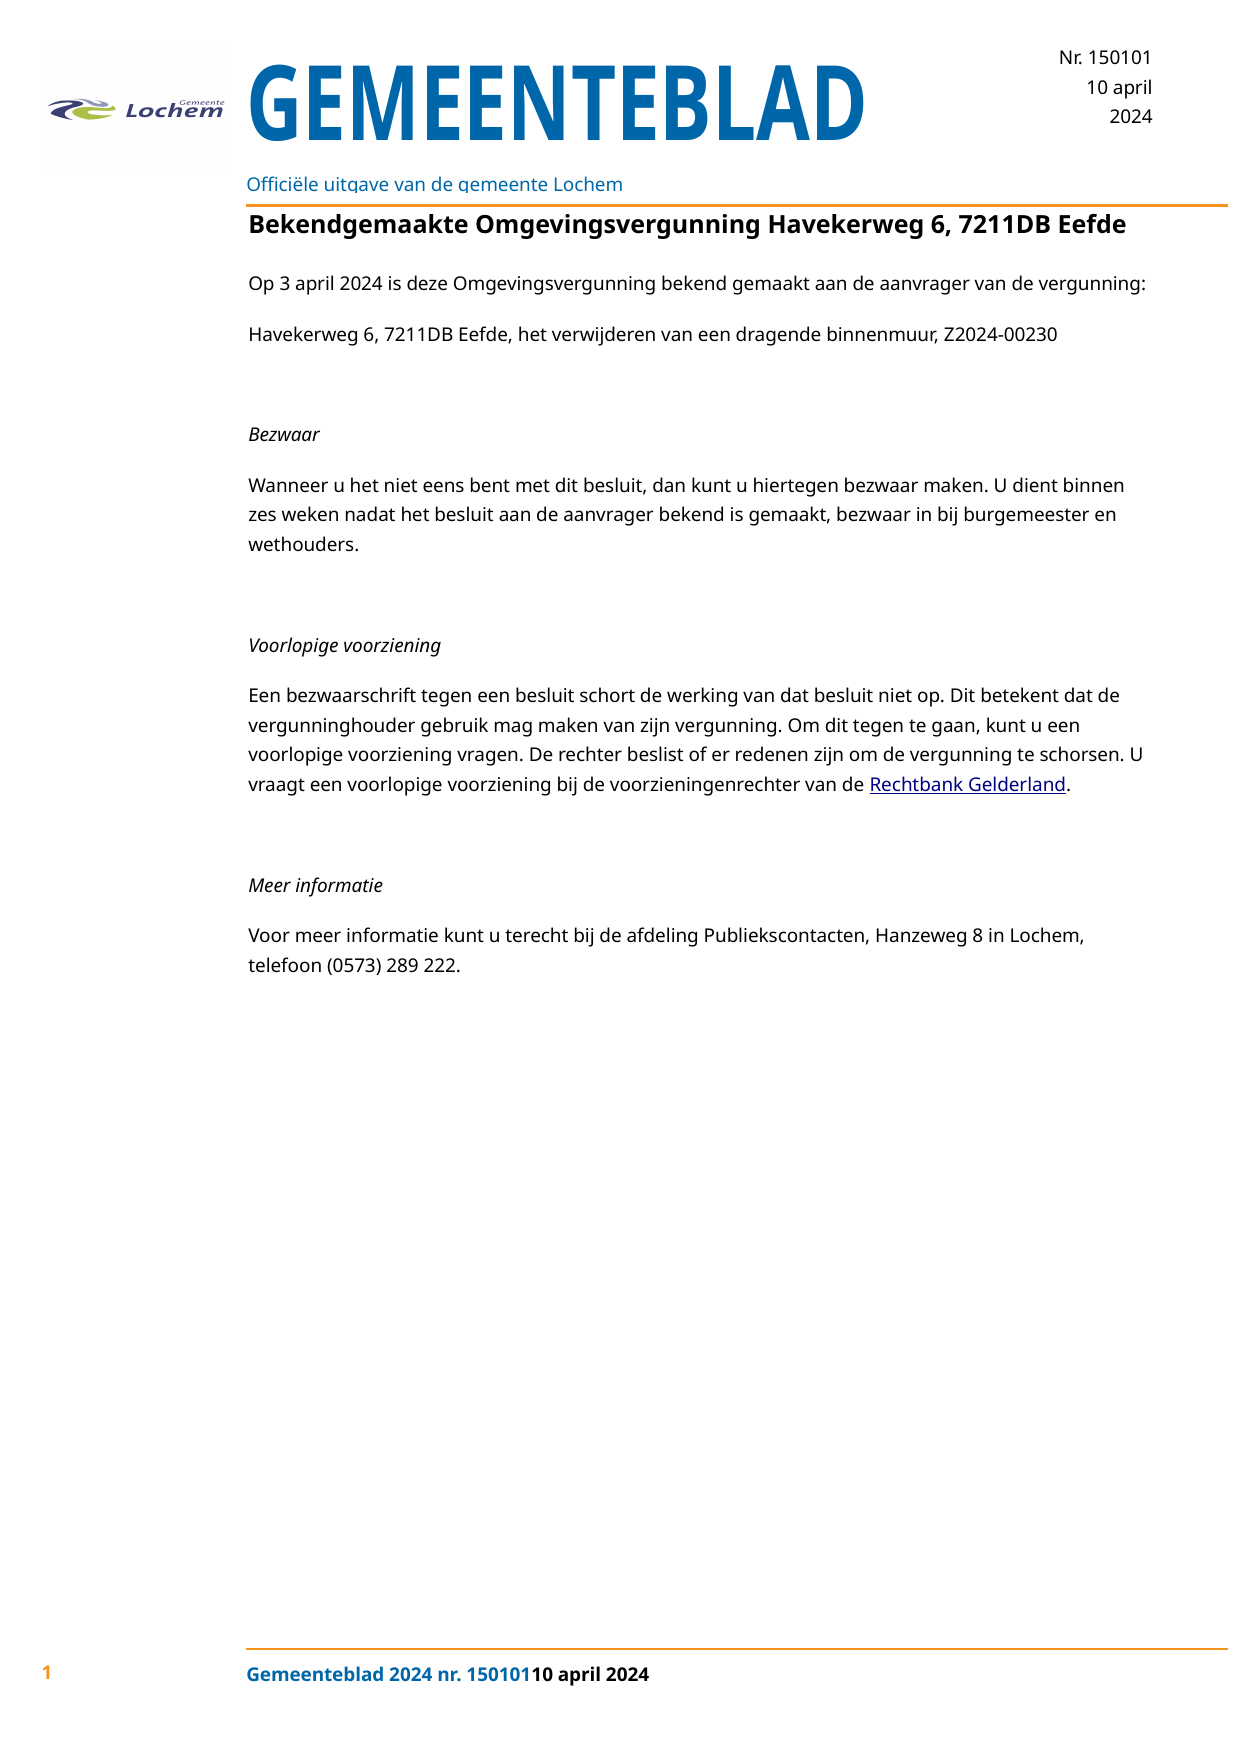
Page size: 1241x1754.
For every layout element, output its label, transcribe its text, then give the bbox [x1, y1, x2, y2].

text Bekendgemaakte Omgevingsvergunning Havekerweg 6, 7211DB Eefde [248, 207, 1152, 241]
text Havekerweg 6, 7211DB Eefde, het verwijderen van een dragende binnenmuur, Z2024-00230 [248, 321, 1152, 346]
text Bezwaar [248, 422, 1152, 447]
text Meer informatie [248, 872, 1152, 898]
text Op 3 april 2024 is deze Omgevingsvergunning bekend gemaakt aan de aanvrager van de vergunning: [248, 270, 1152, 296]
text Voorlopige voorziening [248, 632, 1152, 658]
picture [41, 47, 231, 172]
text Voor meer informatie kunt u terecht bij de afdeling Publiekscontacten, Hanzeweg 8 in Lochem, telefoon (0573) 289 222. [248, 922, 1152, 978]
text Wanneer u het niet eens bent met dit besluit, dan kunt u hiertegen bezwaar maken. U dient binnen zes weken nadat het besluit aan de aanvrager bekend is gemaakt, bezwaar in bij burgemeester en wethouders. [248, 472, 1152, 557]
text Een bezwaarschrift tegen een besluit schort de werking van dat besluit niet op. Dit betekent dat de vergunninghouder gebruik mag maken van zijn vergunning. Om dit tegen te gaan, kunt u een voorlopige voorziening vragen. De rechter beslist of er redenen zijn om de vergunning te schorsen. U vraagt een voorlopige voorziening bij de voorzieningenrechter van de Rechtbank Gelderland. [248, 682, 1152, 797]
